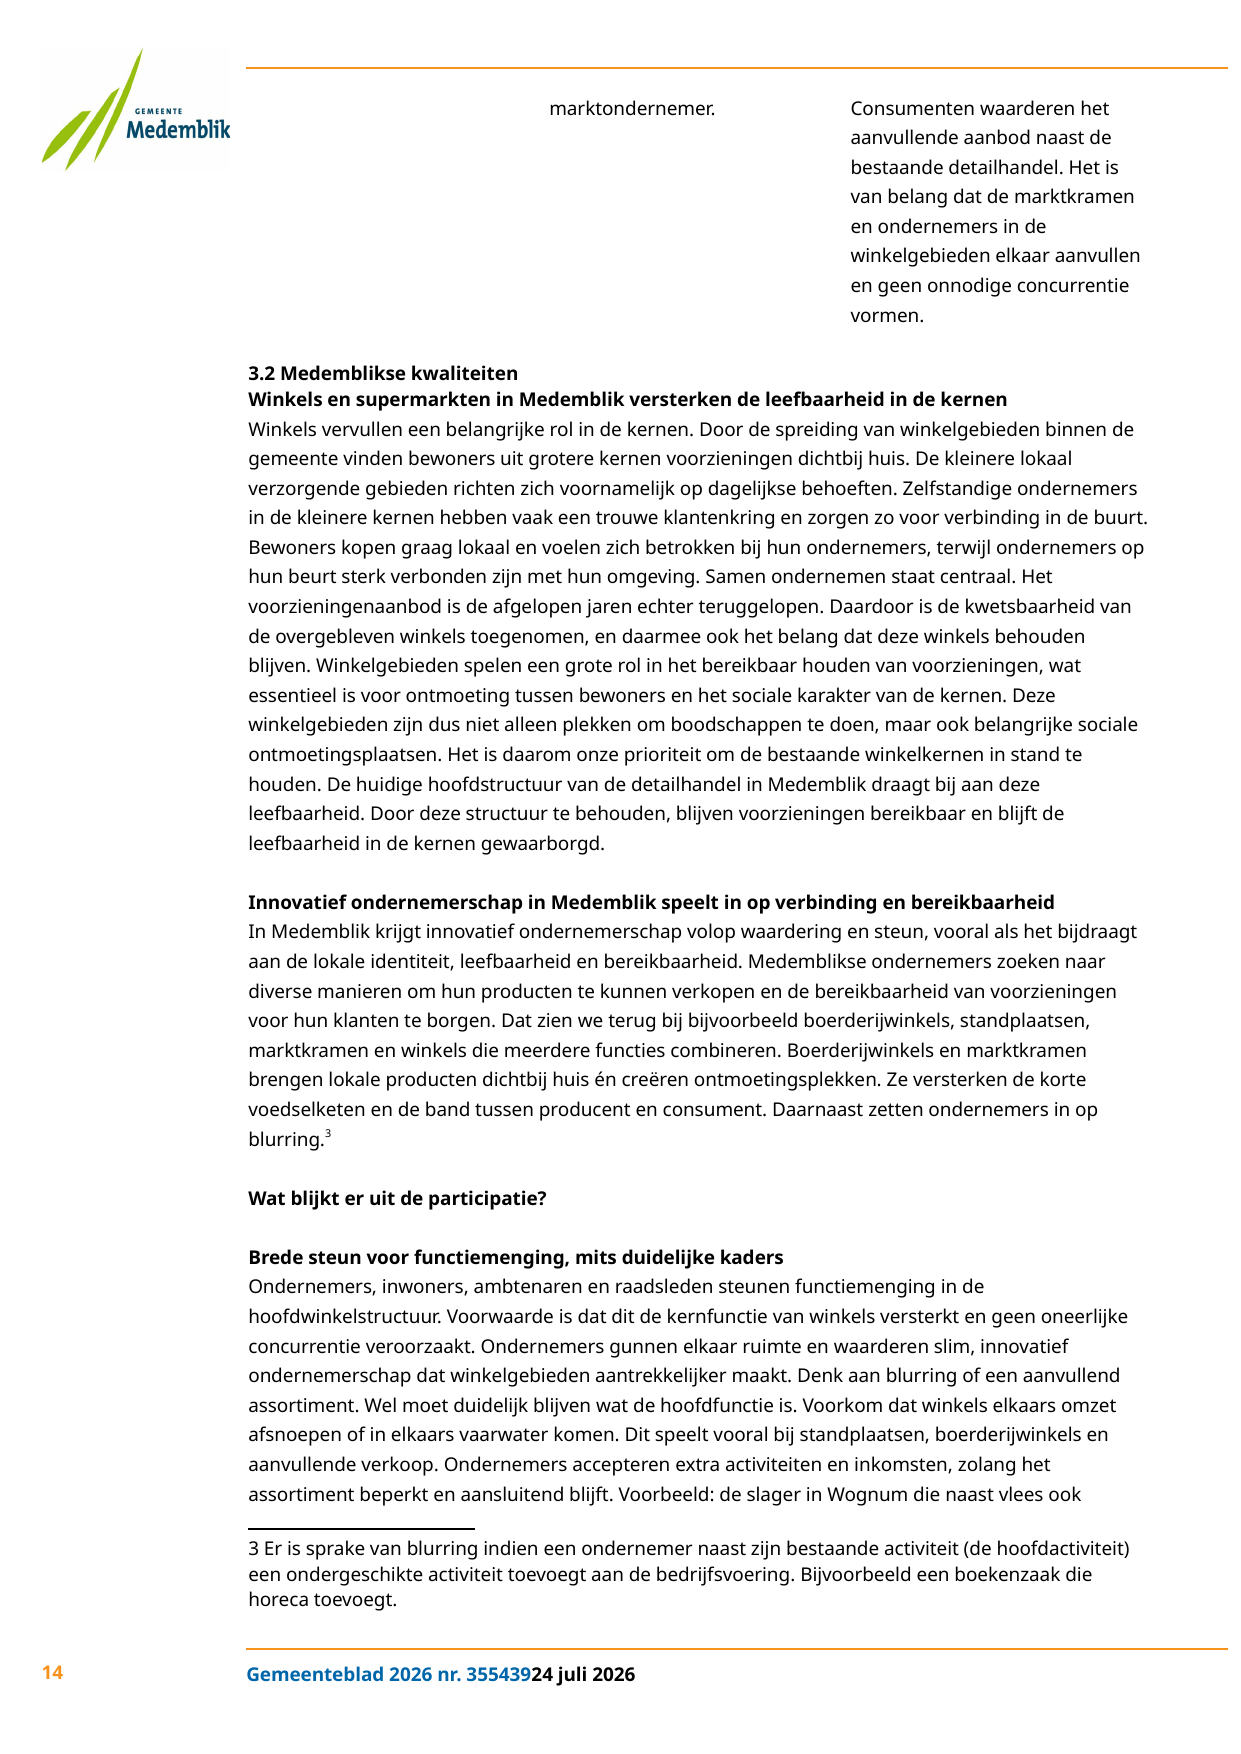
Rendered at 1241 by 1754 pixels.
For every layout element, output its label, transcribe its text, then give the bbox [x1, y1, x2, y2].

text In Medemblik krijgt innovatief ondernemerschap volop waardering en steun, vooral als het bijdraagt aan de lokale identiteit, leefbaarheid en bereikbaarheid. Medemblikse ondernemers zoeken naar diverse manieren om hun producten te kunnen verkopen en de bereikbaarheid van voorzieningen voor hun klanten te borgen. Dat zien we terug bij bijvoorbeeld boerderijwinkels, standplaatsen, marktkramen en winkels die meerdere functies combineren. Boerderijwinkels en marktkramen brengen lokale producten dichtbij huis én creëren ontmoetingsplekken. Ze versterken de korte voedselketen en de band tussen producent en consument. Daarnaast zetten ondernemers in op blurring. [248, 919, 1152, 1151]
text 3.2 Medemblikse kwaliteiten [248, 360, 1152, 386]
text Ondernemers, inwoners, ambtenaren en raadsleden steunen functiemenging in de hoofdwinkelstructuur. Voorwaarde is dat dit de kernfunctie van winkels versterkt en geen oneerlijke concurrentie veroorzaakt. Ondernemers gunnen elkaar ruimte en waarderen slim, innovatief ondernemerschap dat winkelgebieden aantrekkelijker maakt. Denk aan blurring of een aanvullend assortiment. Wel moet duidelijk blijven wat de hoofdfunctie is. Voorkom dat winkels elkaars omzet afsnoepen of in elkaars vaarwater komen. Dit speelt vooral bij standplaatsen, boerderijwinkels en aanvullende verkoop. Ondernemers accepteren extra activiteiten en inkomsten, zolang het assortiment beperkt en aansluitend blijft. Voorbeeld: de slager in Wognum die naast vlees ook [248, 1274, 1152, 1506]
table_cell Consumenten waarderen het aanvullende aanbod naast de bestaande detailhandel. Het is van belang dat de marktkramen en ondernemers in de winkelgebieden elkaar aanvullen en geen onnodige concurrentie vormen. [850, 95, 1152, 328]
text Innovatief ondernemerschap in Medemblik speelt in op verbinding en bereikbaarheid [248, 889, 1152, 915]
table_cell [248, 95, 549, 328]
table_cell marktondernemer. [549, 95, 850, 328]
text Winkels en supermarkten in Medemblik versterken de leefbaarheid in de kernen [248, 386, 1152, 412]
text Wat blijkt er uit de participatie? [248, 1185, 1152, 1211]
text Winkels vervullen een belangrijke rol in de kernen. Door de spreiding van winkelgebieden binnen de gemeente vinden bewoners uit grotere kernen voorzieningen dichtbij huis. De kleinere lokaal verzorgende gebieden richten zich voornamelijk op dagelijkse behoeften. Zelfstandige ondernemers in de kleinere kernen hebben vaak een trouwe klantenkring en zorgen zo voor verbinding in de buurt. Bewoners kopen graag lokaal en voelen zich betrokken bij hun ondernemers, terwijl ondernemers op hun beurt sterk verbonden zijn met hun omgeving. Samen ondernemen staat centraal. Het voorzieningenaanbod is de afgelopen jaren echter teruggelopen. Daardoor is de kwetsbaarheid van de overgebleven winkels toegenomen, en daarmee ook het belang dat deze winkels behouden blijven. Winkelgebieden spelen een grote rol in het bereikbaar houden van voorzieningen, wat essentieel is voor ontmoeting tussen bewoners en het sociale karakter van de kernen. Deze winkelgebieden zijn dus niet alleen plekken om boodschappen te doen, maar ook belangrijke sociale ontmoetingsplaatsen. Het is daarom onze prioriteit om de bestaande winkelkernen in stand te houden. De huidige hoofdstructuur van de detailhandel in Medemblik draagt bij aan deze leefbaarheid. Door deze structuur te behouden, blijven voorzieningen bereikbaar en blijft de leefbaarheid in de kernen gewaarborgd. [248, 416, 1152, 856]
text Brede steun voor functiemenging, mits duidelijke kaders [248, 1244, 1152, 1270]
text Er is sprake van blurring indien een ondernemer naast zijn bestaande activiteit (de hoofdactiviteit) een ondergeschikte activiteit toevoegt aan de bedrijfsvoering. Bijvoorbeeld een boekenzaak die horeca toevoegt. [248, 1535, 1152, 1612]
picture [41, 47, 231, 172]
